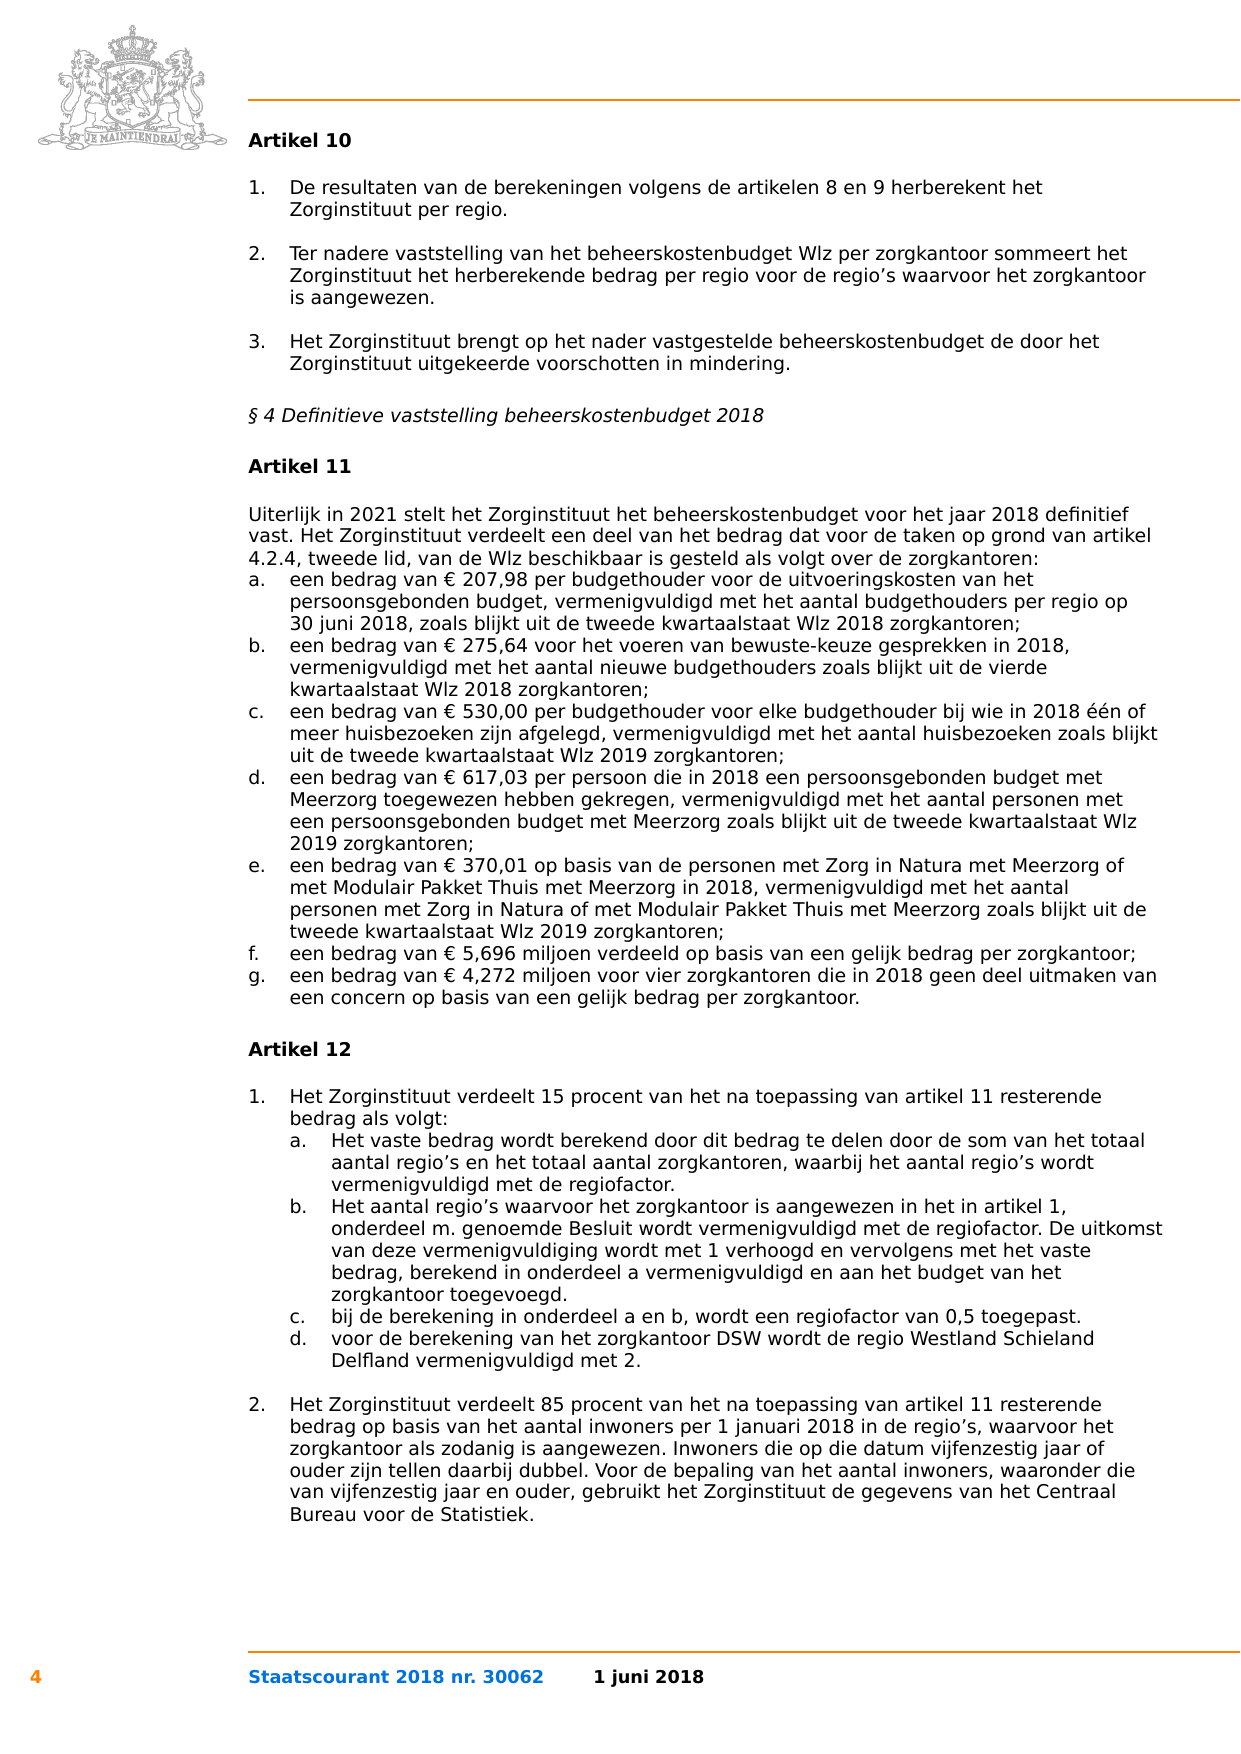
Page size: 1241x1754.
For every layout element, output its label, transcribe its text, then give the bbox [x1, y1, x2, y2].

text e. een bedrag van € 370,01 op basis van de personen met Zorg in Natura met Meerzorg of met Modulair Pakket Thuis met Meerzorg in 2018, vermenigvuldigd met het aantal personen met Zorg in Natura of met Modulair Pakket Thuis met Meerzorg zoals blijkt uit de tweede kwartaalstaat Wlz 2019 zorgkantoren; [248, 855, 1163, 943]
text b. Het aantal regio’s waarvoor het zorgkantoor is aangewezen in het in artikel 1, onderdeel m. genoemde Besluit wordt vermenigvuldigd met de regiofactor. De uitkomst van deze vermenigvuldiging wordt met 1 verhoogd en vervolgens met het vaste bedrag, berekend in onderdeel a vermenigvuldigd en aan het budget van het zorgkantoor toegevoegd. [289, 1196, 1163, 1306]
subtitle Artikel 11 [248, 456, 1163, 478]
text d. een bedrag van € 617,03 per persoon die in 2018 een persoonsgebonden budget met Meerzorg toegewezen hebben gekregen, vermenigvuldigd met het aantal personen met een persoonsgebonden budget met Meerzorg zoals blijkt uit de tweede kwartaalstaat Wlz 2019 zorgkantoren; [248, 767, 1163, 855]
text c. een bedrag van € 530,00 per budgethouder voor elke budgethouder bij wie in 2018 één of meer huisbezoeken zijn afgelegd, vermenigvuldigd met het aantal huisbezoeken zoals blijkt uit de tweede kwartaalstaat Wlz 2019 zorgkantoren; [248, 701, 1163, 767]
text 2. Ter nadere vaststelling van het beheerskostenbudget Wlz per zorgkantoor sommeert het Zorginstituut het herberekende bedrag per regio voor de regio’s waarvoor het zorgkantoor is aangewezen. [248, 243, 1163, 309]
text a. Het vaste bedrag wordt berekend door dit bedrag te delen door de som van het totaal aantal regio’s en het totaal aantal zorgkantoren, waarbij het aantal regio’s wordt vermenigvuldigd met de regiofactor. [289, 1130, 1163, 1196]
text 2. Het Zorginstituut verdeelt 85 procent van het na toepassing van artikel 11 resterende bedrag op basis van het aantal inwoners per 1 januari 2018 in de regio’s, waarvoor het zorgkantoor als zodanig is aangewezen. Inwoners die op die datum vijfenzestig jaar of ouder zijn tellen daarbij dubbel. Voor de bepaling van het aantal inwoners, waaronder die van vijfenzestig jaar en ouder, gebruikt het Zorginstituut de gegevens van het Centraal Bureau voor de Statistiek. [248, 1393, 1163, 1525]
text c. bij de berekening in onderdeel a en b, wordt een regiofactor van 0,5 toegepast. [289, 1306, 1163, 1328]
text 3. Het Zorginstituut brengt op het nader vastgestelde beheerskostenbudget de door het Zorginstituut uitgekeerde voorschotten in mindering. [248, 331, 1163, 374]
text d. voor de berekening van het zorgkantoor DSW wordt de regio Westland Schieland Delfland vermenigvuldigd met 2. [289, 1328, 1163, 1372]
subtitle Artikel 10 [248, 130, 1163, 152]
text Uiterlijk in 2021 stelt het Zorginstituut het beheerskostenbudget voor het jaar 2018 definitief vast. Het Zorginstituut verdeelt een deel van het bedrag dat voor de taken op grond van artikel 4.2.4, tweede lid, van de Wlz beschikbaar is gesteld als volgt over de zorgkantoren: [248, 503, 1163, 569]
subtitle Artikel 12 [248, 1039, 1163, 1061]
text 1. De resultaten van de berekeningen volgens de artikelen 8 en 9 herberekent het Zorginstituut per regio. [248, 177, 1163, 221]
text f. een bedrag van € 5,696 miljoen verdeeld op basis van een gelijk bedrag per zorgkantoor; [248, 943, 1163, 965]
subtitle § 4 Definitieve vaststelling beheerskostenbudget 2018 [248, 404, 1163, 426]
text b. een bedrag van € 275,64 voor het voeren van bewuste-keuze gesprekken in 2018, vermenigvuldigd met het aantal nieuwe budgethouders zoals blijkt uit de vierde kwartaalstaat Wlz 2018 zorgkantoren; [248, 635, 1163, 701]
picture [38, 25, 227, 150]
text g. een bedrag van € 4,272 miljoen voor vier zorgkantoren die in 2018 geen deel uitmaken van een concern op basis van een gelijk bedrag per zorgkantoor. [248, 965, 1163, 1009]
text 1. Het Zorginstituut verdeelt 15 procent van het na toepassing van artikel 11 resterende bedrag als volgt: [248, 1086, 1163, 1130]
text a. een bedrag van € 207,98 per budgethouder voor de uitvoeringskosten van het persoonsgebonden budget, vermenigvuldigd met het aantal budgethouders per regio op 30 juni 2018, zoals blijkt uit de tweede kwartaalstaat Wlz 2018 zorgkantoren; [248, 569, 1163, 635]
